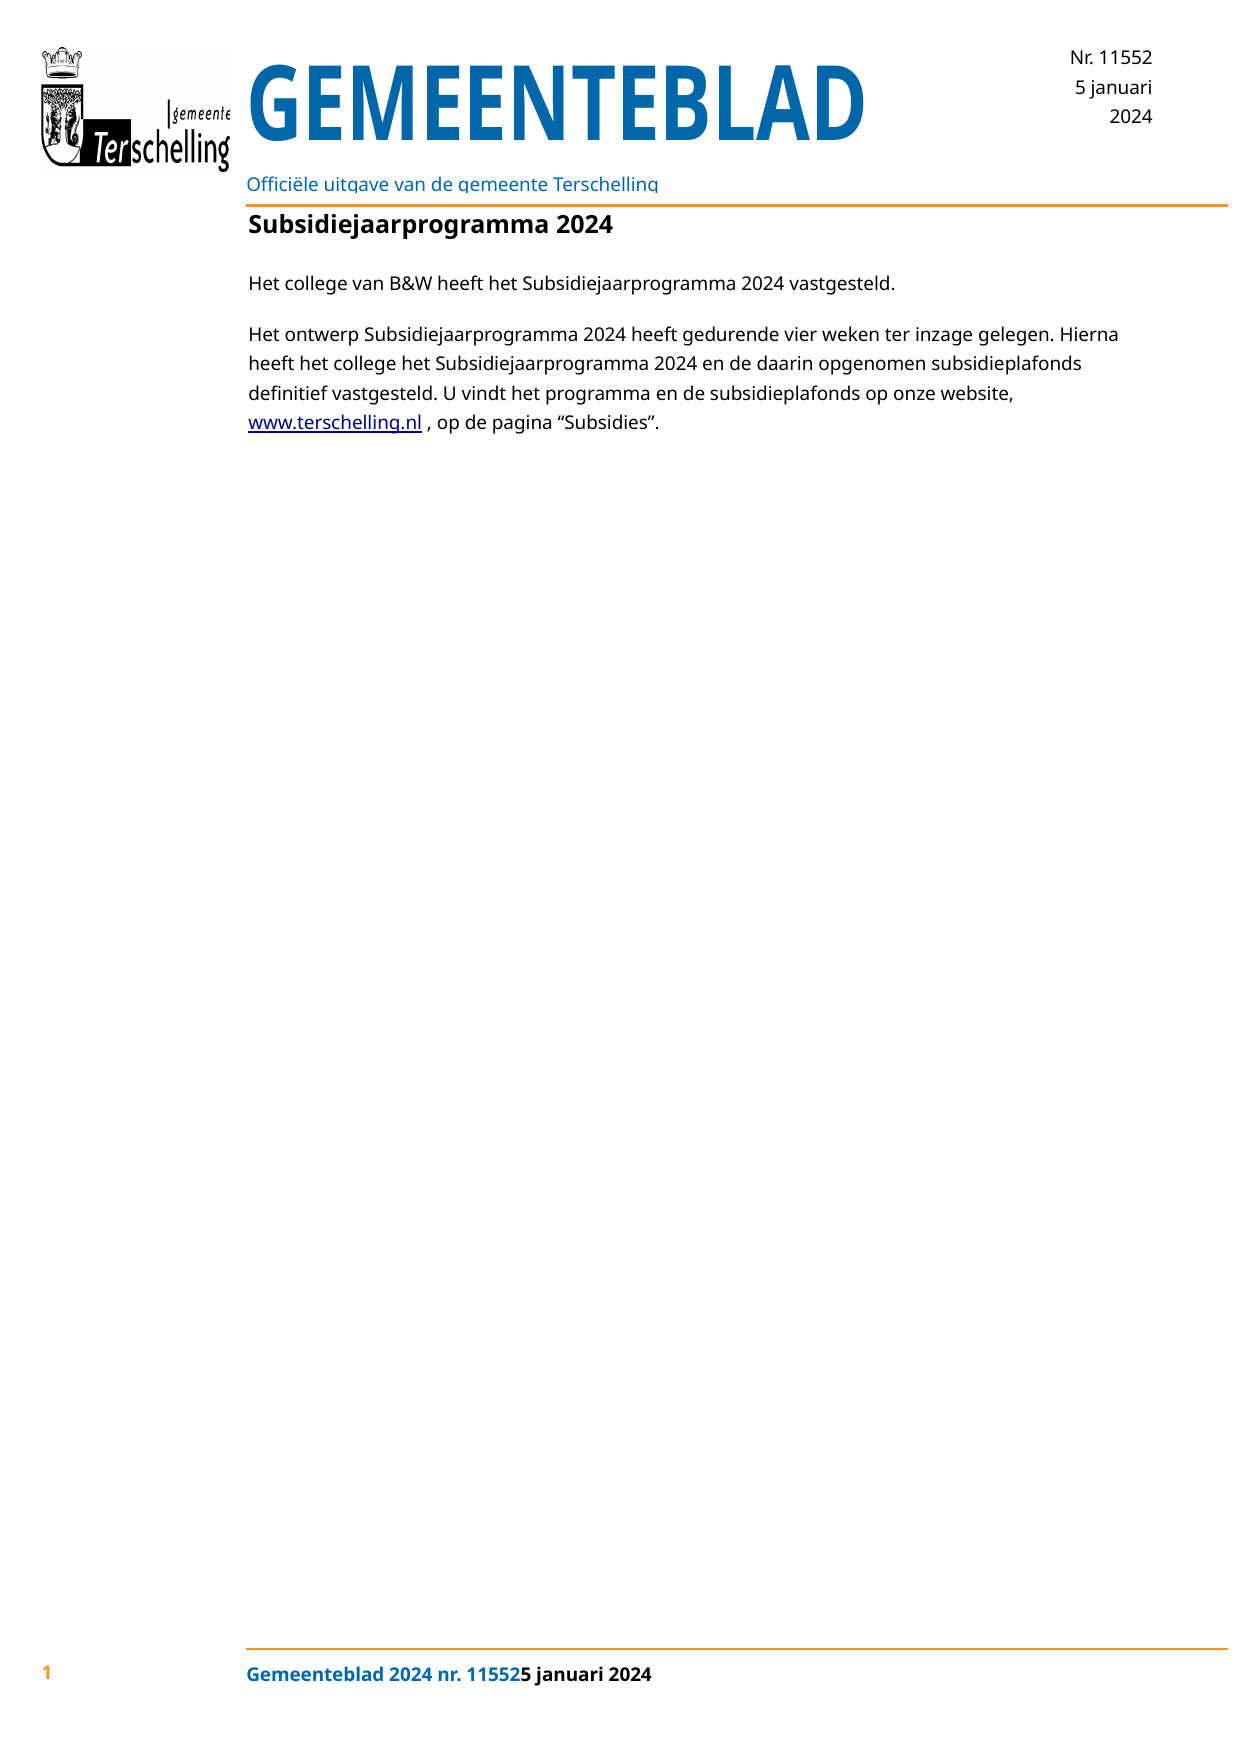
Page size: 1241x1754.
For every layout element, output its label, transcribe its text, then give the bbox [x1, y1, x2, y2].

text Het college van B&W heeft het Subsidiejaarprogramma 2024 vastgesteld. [248, 270, 1152, 296]
text Subsidiejaarprogramma 2024 [248, 207, 1152, 241]
text Het ontwerp Subsidiejaarprogramma 2024 heeft gedurende vier weken ter inzage gelegen. Hierna heeft het college het Subsidiejaarprogramma 2024 en de daarin opgenomen subsidieplafonds definitief vastgesteld. U vindt het programma en de subsidieplafonds op onze website, www.terschelling.nl , op de pagina “Subsidies”. [248, 321, 1152, 435]
picture [41, 47, 231, 172]
